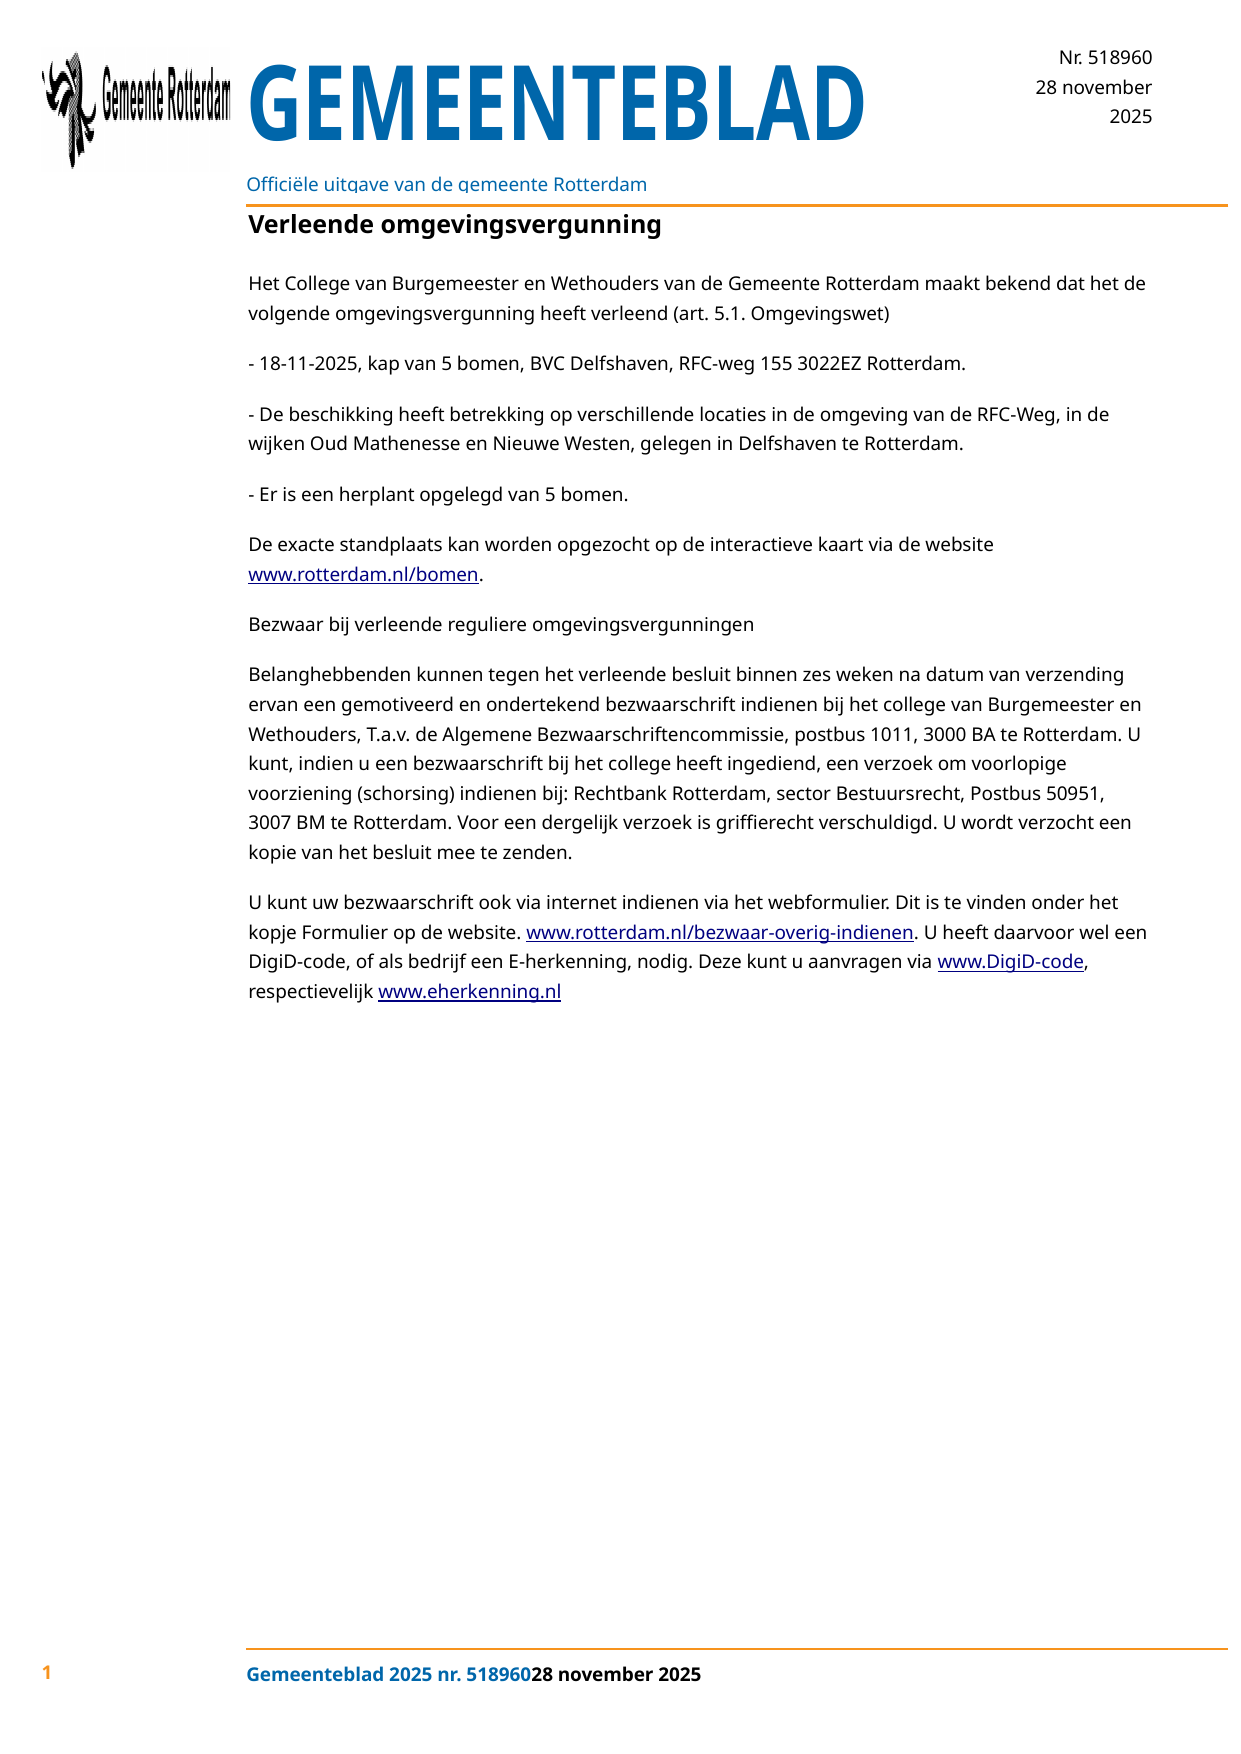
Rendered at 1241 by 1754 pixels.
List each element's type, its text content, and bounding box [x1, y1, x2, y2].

text - De beschikking heeft betrekking op verschillende locaties in de omgeving van de RFC-Weg, in de wijken Oud Mathenesse en Nieuwe Westen, gelegen in Delfshaven te Rotterdam. [248, 401, 1152, 456]
text De exacte standplaats kan worden opgezocht op de interactieve kaart via de website www.rotterdam.nl/bomen. [248, 531, 1152, 586]
text - Er is een herplant opgelegd van 5 bomen. [248, 481, 1152, 506]
text Bezwaar bij verleende reguliere omgevingsvergunningen [248, 611, 1152, 637]
text - 18-11-2025, kap van 5 bomen, BVC Delfshaven, RFC-weg 155 3022EZ Rotterdam. [248, 350, 1152, 376]
text Belanghebbenden kunnen tegen het verleende besluit binnen zes weken na datum van verzending ervan een gemotiveerd en ondertekend bezwaarschrift indienen bij het college van Burgemeester en Wethouders, T.a.v. de Algemene Bezwaarschriftencommissie, postbus 1011, 3000 BA te Rotterdam. U kunt, indien u een bezwaarschrift bij het college heeft ingediend, een verzoek om voorlopige voorziening (schorsing) indienen bij: Rechtbank Rotterdam, sector Bestuursrecht, Postbus 50951, 3007 BM te Rotterdam. Voor een dergelijk verzoek is griffierecht verschuldigd. U wordt verzocht een kopie van het besluit mee te zenden. [248, 662, 1152, 865]
text Het College van Burgemeester en Wethouders van de Gemeente Rotterdam maakt bekend dat het de volgende omgevingsvergunning heeft verleend (art. 5.1. Omgevingswet) [248, 270, 1152, 326]
text U kunt uw bezwaarschrift ook via internet indienen via het webformulier. Dit is te vinden onder het kopje Formulier op de website. www.rotterdam.nl/bezwaar-overig-indienen. U heeft daarvoor wel een DigiD-code, of als bedrijf een E-herkenning, nodig. Deze kunt u aanvragen via www.DigiD-code, respectievelijk www.eherkenning.nl [248, 889, 1152, 1004]
picture [41, 47, 231, 172]
text Verleende omgevingsvergunning [248, 207, 1152, 241]
